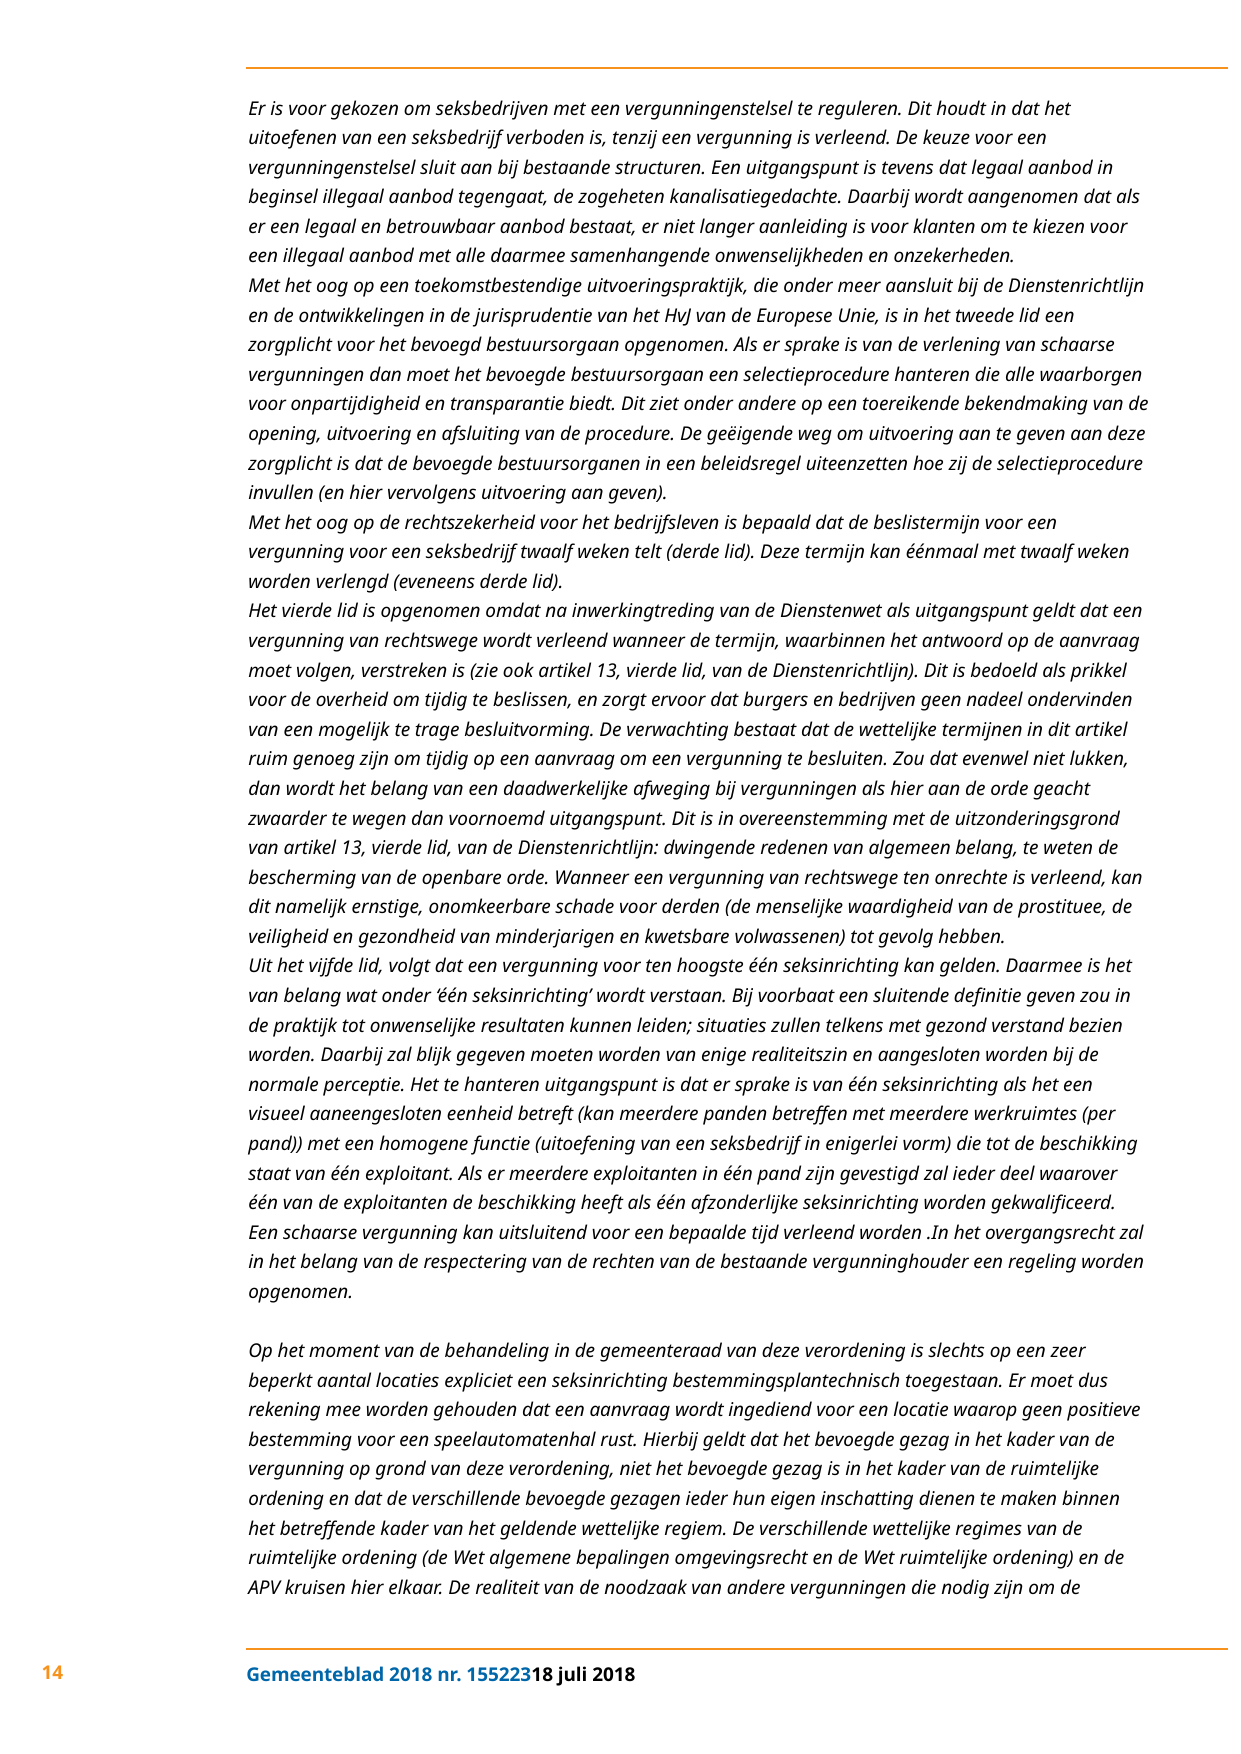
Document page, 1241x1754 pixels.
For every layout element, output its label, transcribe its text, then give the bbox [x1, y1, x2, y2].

text Op het moment van de behandeling in de gemeenteraad van deze verordening is slechts op een zeer beperkt aantal locaties expliciet een seksinrichting bestemmingsplantechnisch toegestaan. Er moet dus rekening mee worden gehouden dat een aanvraag wordt ingediend voor een locatie waarop geen positieve bestemming voor een speelautomatenhal rust. Hierbij geldt dat het bevoegde gezag in het kader van de vergunning op grond van deze verordening, niet het bevoegde gezag is in het kader van de ruimtelijke ordening en dat de verschillende bevoegde gezagen ieder hun eigen inschatting dienen te maken binnen het betreffende kader van het geldende wettelijke regiem. De verschillende wettelijke regimes van de ruimtelijke ordening (de Wet algemene bepalingen omgevingsrecht en de Wet ruimtelijke ordening) en de APV kruisen hier elkaar. De realiteit van de noodzaak van andere vergunningen die nodig zijn om de [248, 1337, 1152, 1600]
picture [41, 47, 231, 172]
text Met het oog op de rechtszekerheid voor het bedrijfsleven is bepaald dat de beslistermijn voor een vergunning voor een seksbedrijf twaalf weken telt (derde lid). Deze termijn kan éénmaal met twaalf weken worden verlengd (eveneens derde lid). [248, 509, 1152, 594]
text Het vierde lid is opgenomen omdat na inwerkingtreding van de Dienstenwet als uitgangspunt geldt dat een vergunning van rechtswege wordt verleend wanneer de termijn, waarbinnen het antwoord op de aanvraag moet volgen, verstreken is (zie ook artikel 13, vierde lid, van de Dienstenrichtlijn). Dit is bedoeld als prikkel voor de overheid om tijdig te beslissen, en zorgt ervoor dat burgers en bedrijven geen nadeel ondervinden van een mogelijk te trage besluitvorming. De verwachting bestaat dat de wettelijke termijnen in dit artikel ruim genoeg zijn om tijdig op een aanvraag om een vergunning te besluiten. Zou dat evenwel niet lukken, dan wordt het belang van een daadwerkelijke afweging bij vergunningen als hier aan de orde geacht zwaarder te wegen dan voornoemd uitgangspunt. Dit is in overeenstemming met de uitzonderingsgrond van artikel 13, vierde lid, van de Dienstenrichtlijn: dwingende redenen van algemeen belang, te weten de bescherming van de openbare orde. Wanneer een vergunning van rechtswege ten onrechte is verleend, kan dit namelijk ernstige, onomkeerbare schade voor derden (de menselijke waardigheid van de prostituee, de veiligheid en gezondheid van minderjarigen en kwetsbare volwassenen) tot gevolg hebben. [248, 598, 1152, 949]
text Met het oog op een toekomstbestendige uitvoeringspraktijk, die onder meer aansluit bij de Dienstenrichtlijn en de ontwikkelingen in de jurisprudentie van het HvJ van de Europese Unie, is in het tweede lid een zorgplicht voor het bevoegd bestuursorgaan opgenomen. Als er sprake is van de verlening van schaarse vergunningen dan moet het bevoegde bestuursorgaan een selectieprocedure hanteren die alle waarborgen voor onpartijdigheid en transparantie biedt. Dit ziet onder andere op een toereikende bekendmaking van de opening, uitvoering en afsluiting van de procedure. De geëigende weg om uitvoering aan te geven aan deze zorgplicht is dat de bevoegde bestuursorganen in een beleidsregel uiteenzetten hoe zij de selectieprocedure invullen (en hier vervolgens uitvoering aan geven). [248, 272, 1152, 505]
text Er is voor gekozen om seksbedrijven met een vergunningenstelsel te reguleren. Dit houdt in dat het uitoefenen van een seksbedrijf verboden is, tenzij een vergunning is verleend. De keuze voor een vergunningenstelsel sluit aan bij bestaande structuren. Een uitgangspunt is tevens dat legaal aanbod in beginsel illegaal aanbod tegengaat, de zogeheten kanalisatiegedachte. Daarbij wordt aangenomen dat als er een legaal en betrouwbaar aanbod bestaat, er niet langer aanleiding is voor klanten om te kiezen voor een illegaal aanbod met alle daarmee samenhangende onwenselijkheden en onzekerheden. [248, 95, 1152, 268]
text Uit het vijfde lid, volgt dat een vergunning voor ten hoogste één seksinrichting kan gelden. Daarmee is het van belang wat onder ‘één seksinrichting’ wordt verstaan. Bij voorbaat een sluitende definitie geven zou in de praktijk tot onwenselijke resultaten kunnen leiden; situaties zullen telkens met gezond verstand bezien worden. Daarbij zal blijk gegeven moeten worden van enige realiteitszin en aangesloten worden bij de normale perceptie. Het te hanteren uitgangspunt is dat er sprake is van één seksinrichting als het een visueel aaneengesloten eenheid betreft (kan meerdere panden betreffen met meerdere werkruimtes (per pand)) met een homogene functie (uitoefening van een seksbedrijf in enigerlei vorm) die tot de beschikking staat van één exploitant. Als er meerdere exploitanten in één pand zijn gevestigd zal ieder deel waarover één van de exploitanten de beschikking heeft als één afzonderlijke seksinrichting worden gekwalificeerd. Een schaarse vergunning kan uitsluitend voor een bepaalde tijd verleend worden .In het overgangsrecht zal in het belang van de respectering van de rechten van de bestaande vergunninghouder een regeling worden opgenomen. [248, 953, 1152, 1304]
